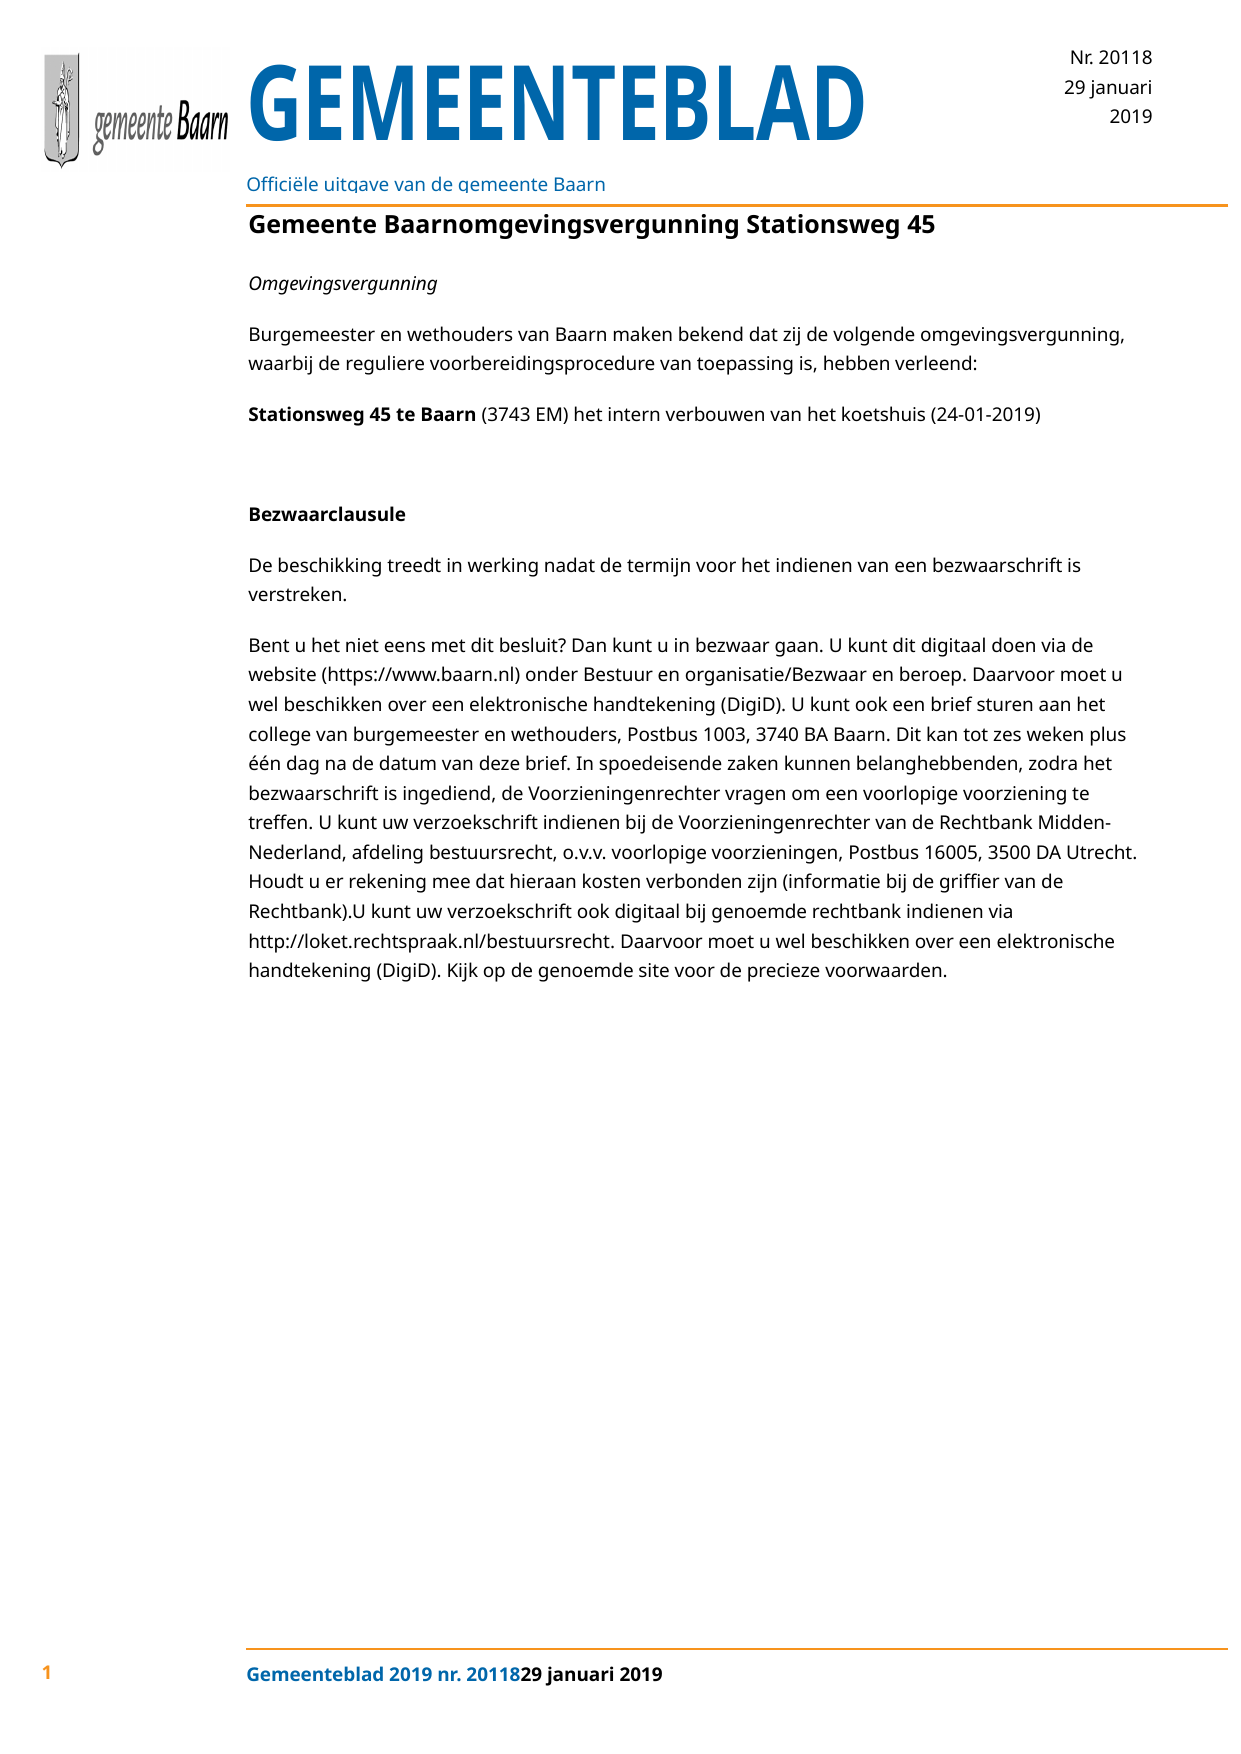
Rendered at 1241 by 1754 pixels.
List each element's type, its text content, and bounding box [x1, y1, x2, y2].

text Bent u het niet eens met dit besluit? Dan kunt u in bezwaar gaan. U kunt dit digitaal doen via de website (https://www.baarn.nl) onder Bestuur en organisatie/Bezwaar en beroep. Daarvoor moet u wel beschikken over een elektronische handtekening (DigiD). U kunt ook een brief sturen aan het college van burgemeester en wethouders, Postbus 1003, 3740 BA Baarn. Dit kan tot zes weken plus één dag na de datum van deze brief. In spoedeisende zaken kunnen belanghebbenden, zodra het bezwaarschrift is ingediend, de Voorzieningenrechter vragen om een voorlopige voorziening te treffen. U kunt uw verzoekschrift indienen bij de Voorzieningenrechter van de Rechtbank Midden-Nederland, afdeling bestuursrecht, o.v.v. voorlopige voorzieningen, Postbus 16005, 3500 DA Utrecht. Houdt u er rekening mee dat hieraan kosten verbonden zijn (informatie bij de griffier van de Rechtbank).U kunt uw verzoekschrift ook digitaal bij genoemde rechtbank indienen via http://loket.rechtspraak.nl/bestuursrecht. Daarvoor moet u wel beschikken over een elektronische handtekening (DigiD). Kijk op de genoemde site voor de precieze voorwaarden. [248, 632, 1152, 983]
text Stationsweg 45 te Baarn (3743 EM) het intern verbouwen van het koetshuis (24-01-2019) [248, 401, 1152, 426]
text Gemeente Baarnomgevingsvergunning Stationsweg 45 [248, 207, 1152, 241]
text Bezwaarclausule [248, 502, 1152, 527]
text De beschikking treedt in werking nadat de termijn voor het indienen van een bezwaarschrift is verstreken. [248, 552, 1152, 607]
text Burgemeester en wethouders van Baarn maken bekend dat zij de volgende omgevingsvergunning, waarbij de reguliere voorbereidingsprocedure van toepassing is, hebben verleend: [248, 321, 1152, 376]
text Omgevingsvergunning [248, 270, 1152, 296]
picture [41, 47, 231, 172]
